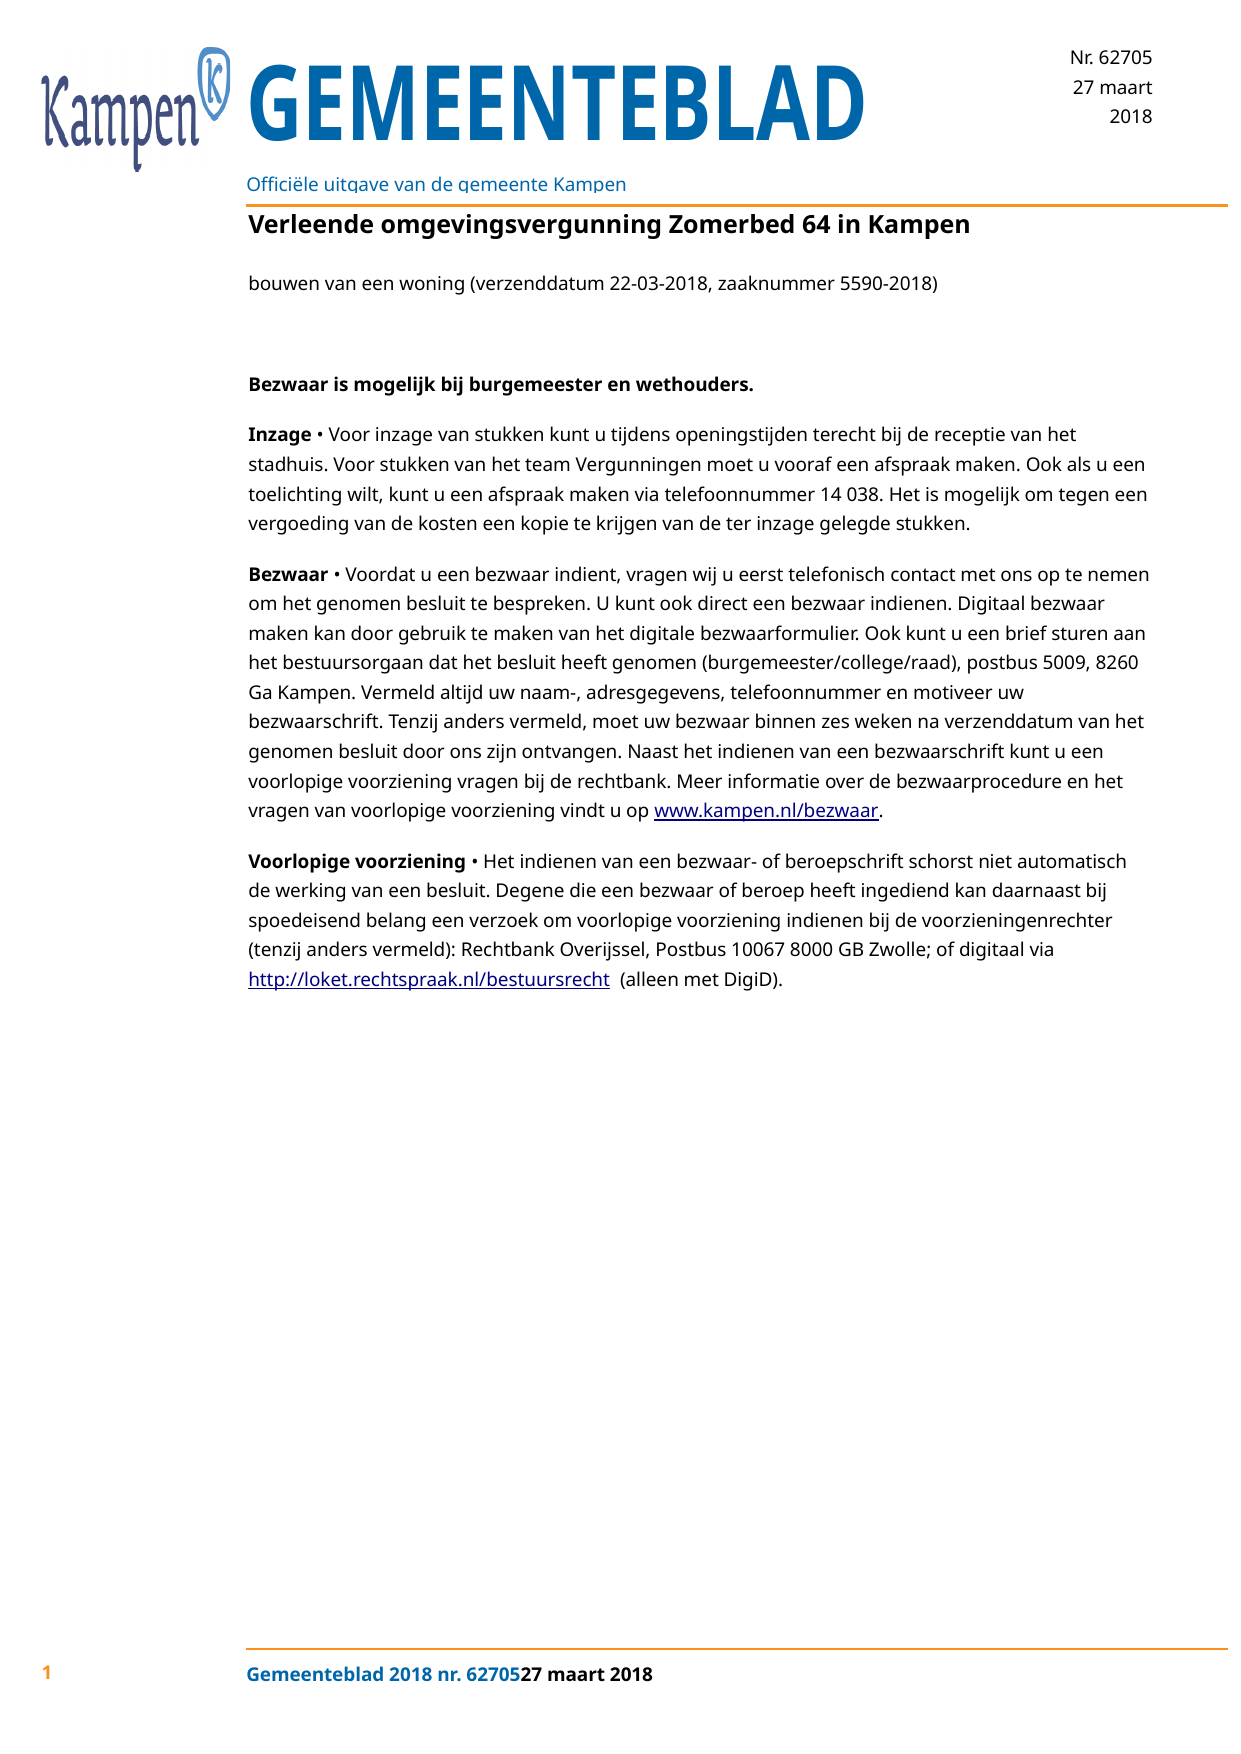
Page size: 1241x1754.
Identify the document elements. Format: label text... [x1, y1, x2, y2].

text Verleende omgevingsvergunning Zomerbed 64 in Kampen [248, 207, 1152, 241]
text Inzage • Voor inzage van stukken kunt u tijdens openingstijden terecht bij de receptie van het stadhuis. Voor stukken van het team Vergunningen moet u vooraf een afspraak maken. Ook als u een toelichting wilt, kunt u een afspraak maken via telefoonnummer 14 038. Het is mogelijk om tegen een vergoeding van de kosten een kopie te krijgen van de ter inzage gelegde stukken. [248, 422, 1152, 536]
text Voorlopige voorziening • Het indienen van een bezwaar- of beroepschrift schorst niet automatisch de werking van een besluit. Degene die een bezwaar of beroep heeft ingediend kan daarnaast bij spoedeisend belang een verzoek om voorlopige voorziening indienen bij de voorzieningenrechter (tenzij anders vermeld): Rechtbank Overijssel, Postbus 10067 8000 GB Zwolle; of digitaal via http://loket.rechtspraak.nl/bestuursrecht (alleen met DigiD). [248, 848, 1152, 992]
picture [41, 47, 231, 172]
text bouwen van een woning (verzenddatum 22-03-2018, zaaknummer 5590-2018) [248, 270, 1152, 296]
text Bezwaar • Voordat u een bezwaar indient, vragen wij u eerst telefonisch contact met ons op te nemen om het genomen besluit te bespreken. U kunt ook direct een bezwaar indienen. Digitaal bezwaar maken kan door gebruik te maken van het digitale bezwaarformulier. Ook kunt u een brief sturen aan het bestuursorgaan dat het besluit heeft genomen (burgemeester/college/raad), postbus 5009, 8260 Ga Kampen. Vermeld altijd uw naam-, adresgegevens, telefoonnummer en motiveer uw bezwaarschrift. Tenzij anders vermeld, moet uw bezwaar binnen zes weken na verzenddatum van het genomen besluit door ons zijn ontvangen. Naast het indienen van een bezwaarschrift kunt u een voorlopige voorziening vragen bij de rechtbank. Meer informatie over de bezwaarprocedure en het vragen van voorlopige voorziening vindt u op www.kampen.nl/bezwaar. [248, 561, 1152, 823]
text Bezwaar is mogelijk bij burgemeester en wethouders. [248, 371, 1152, 397]
